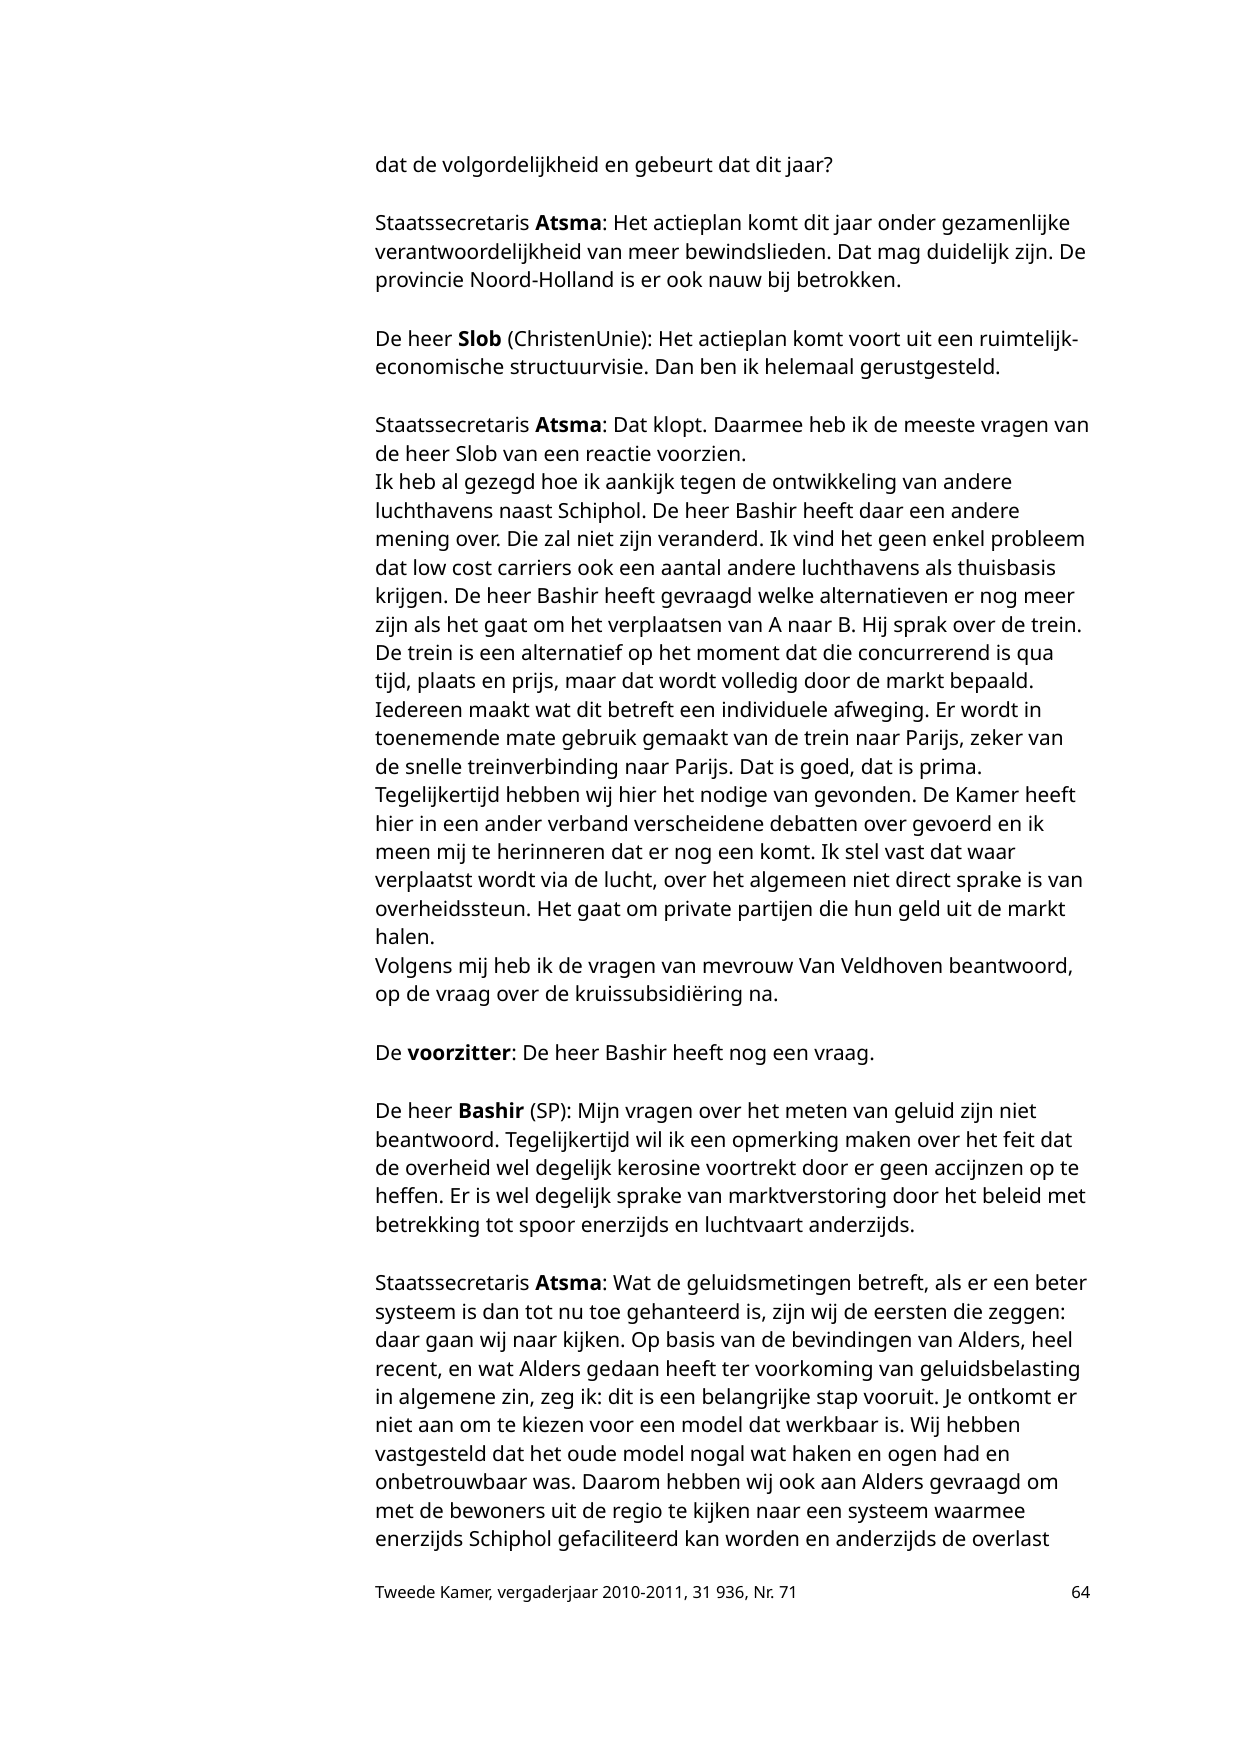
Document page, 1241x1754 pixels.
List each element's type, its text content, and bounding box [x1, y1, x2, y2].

text Staatssecretaris Atsma: Het actieplan komt dit jaar onder gezamenlijke verantwoordelijkheid van meer bewindslieden. Dat mag duidelijk zijn. De provincie Noord-Holland is er ook nauw bij betrokken. [375, 208, 1090, 294]
text Ik heb al gezegd hoe ik aankijk tegen de ontwikkeling van andere luchthavens naast Schiphol. De heer Bashir heeft daar een andere mening over. Die zal niet zijn veranderd. Ik vind het geen enkel probleem dat low cost carriers ook een aantal andere luchthavens als thuisbasis krijgen. De heer Bashir heeft gevraagd welke alternatieven er nog meer zijn als het gaat om het verplaatsen van A naar B. Hij sprak over de trein. De trein is een alternatief op het moment dat die concurrerend is qua tijd, plaats en prijs, maar dat wordt volledig door de markt bepaald. Iedereen maakt wat dit betreft een individuele afweging. Er wordt in toenemende mate gebruik gemaakt van de trein naar Parijs, zeker van de snelle treinverbinding naar Parijs. Dat is goed, dat is prima. Tegelijkertijd hebben wij hier het nodige van gevonden. De Kamer heeft hier in een ander verband verscheidene debatten over gevoerd en ik meen mij te herinneren dat er nog een komt. Ik stel vast dat waar verplaatst wordt via de lucht, over het algemeen niet direct sprake is van overheidssteun. Het gaat om private partijen die hun geld uit de markt halen. [375, 467, 1090, 951]
text Staatssecretaris Atsma: Wat de geluidsmetingen betreft, als er een beter systeem is dan tot nu toe gehanteerd is, zijn wij de eersten die zeggen: daar gaan wij naar kijken. Op basis van de bevindingen van Alders, heel recent, en wat Alders gedaan heeft ter voorkoming van geluidsbelasting in algemene zin, zeg ik: dit is een belangrijke stap vooruit. Je ontkomt er niet aan om te kiezen voor een model dat werkbaar is. Wij hebben vastgesteld dat het oude model nogal wat haken en ogen had en onbetrouwbaar was. Daarom hebben wij ook aan Alders gevraagd om met de bewoners uit de regio te kijken naar een systeem waarmee enerzijds Schiphol gefaciliteerd kan worden en anderzijds de overlast [375, 1268, 1090, 1553]
text dat de volgordelijkheid en gebeurt dat dit jaar? [375, 150, 1090, 178]
text De heer Bashir (SP): Mijn vragen over het meten van geluid zijn niet beantwoord. Tegelijkertijd wil ik een opmerking maken over het feit dat de overheid wel degelijk kerosine voortrekt door er geen accijnzen op te heffen. Er is wel degelijk sprake van marktverstoring door het beleid met betrekking tot spoor enerzijds en luchtvaart anderzijds. [375, 1096, 1090, 1238]
text Volgens mij heb ik de vragen van mevrouw Van Veldhoven beantwoord, op de vraag over de kruissubsidiëring na. [375, 951, 1090, 1008]
text De voorzitter: De heer Bashir heeft nog een vraag. [375, 1038, 1090, 1066]
text De heer Slob (ChristenUnie): Het actieplan komt voort uit een ruimtelijk-economische structuurvisie. Dan ben ik helemaal gerustgesteld. [375, 324, 1090, 381]
text Staatssecretaris Atsma: Dat klopt. Daarmee heb ik de meeste vragen van de heer Slob van een reactie voorzien. [375, 411, 1090, 467]
